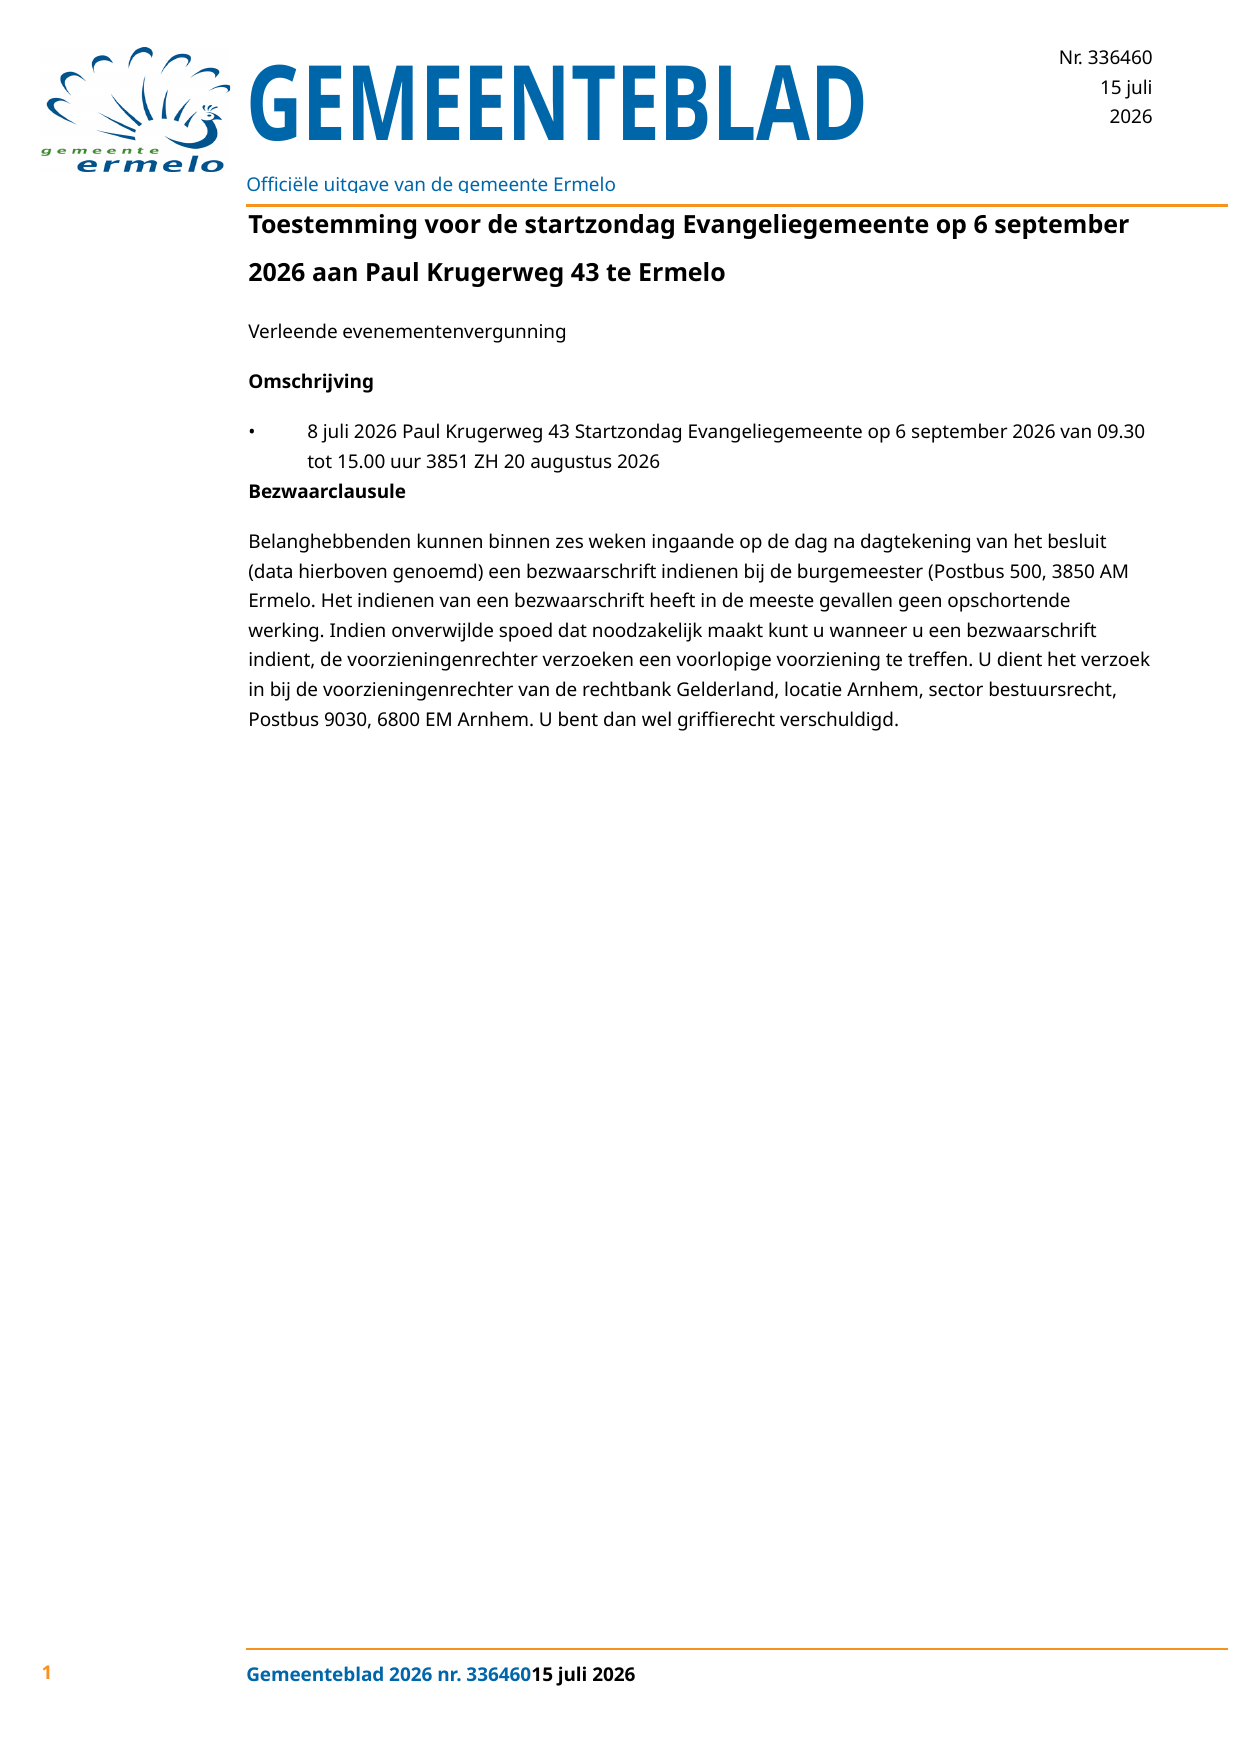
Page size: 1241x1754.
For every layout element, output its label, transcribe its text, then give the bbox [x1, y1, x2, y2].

text Belanghebbenden kunnen binnen zes weken ingaande op de dag na dagtekening van het besluit (data hierboven genoemd) een bezwaarschrift indienen bij de burgemeester (Postbus 500, 3850 AM Ermelo. Het indienen van een bezwaarschrift heeft in de meeste gevallen geen opschortende werking. Indien onverwijlde spoed dat noodzakelijk maakt kunt u wanneer u een bezwaarschrift indient, de voorzieningenrechter verzoeken een voorlopige voorziening te treffen. U dient het verzoek in bij de voorzieningenrechter van de rechtbank Gelderland, locatie Arnhem, sector bestuursrecht, Postbus 9030, 6800 EM Arnhem. U bent dan wel griffierecht verschuldigd. [248, 528, 1152, 732]
picture [41, 47, 231, 172]
text Bezwaarclausule [248, 478, 1152, 504]
list 8 juli 2026 Paul Krugerweg 43 Startzondag Evangeliegemeente op 6 september 2026 van 09.30 tot 15.00 uur 3851 ZH 20 augustus 2026 [248, 419, 1152, 474]
text Omschrijving [248, 368, 1152, 394]
text Verleende evenementenvergunning [248, 318, 1152, 344]
text Toestemming voor de startzondag Evangeliegemeente op 6 september 2026 aan Paul Krugerweg 43 te Ermelo [248, 207, 1152, 288]
